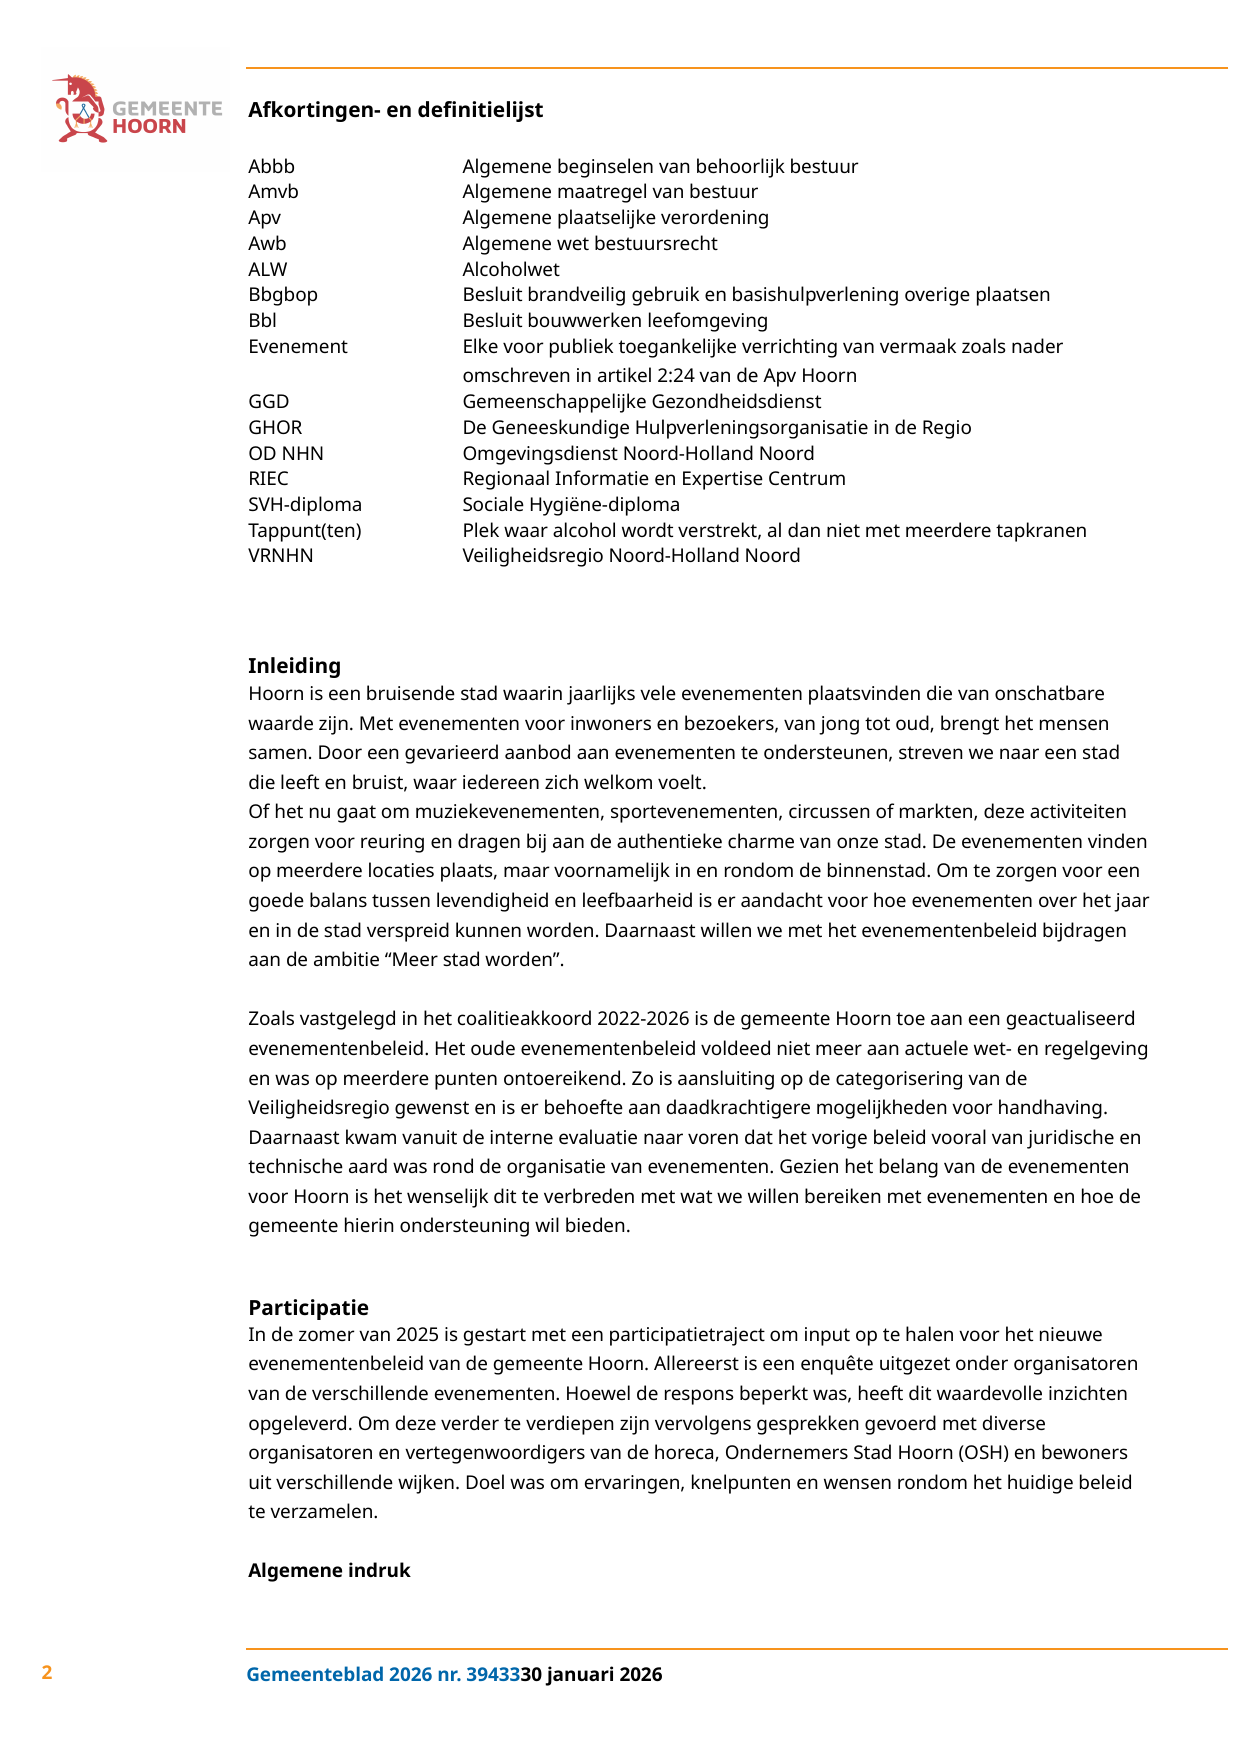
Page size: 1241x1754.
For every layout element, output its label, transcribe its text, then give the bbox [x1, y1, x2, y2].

text Participatie [248, 1293, 1152, 1321]
table_cell SVH-diploma [248, 491, 462, 517]
table_header Algemene beginselen van behoorlijk bestuur [462, 153, 1152, 179]
text Of het nu gaat om muziekevenementen, sportevenementen, circussen of markten, deze activiteiten zorgen voor reuring en dragen bij aan de authentieke charme van onze stad. De evenementen vinden op meerdere locaties plaats, maar voornamelijk in en rondom de binnenstad. Om te zorgen voor een goede balans tussen levendigheid en leefbaarheid is er aandacht voor hoe evenementen over het jaar en in de stad verspreid kunnen worden. Daarnaast willen we met het evenementenbeleid bijdragen aan de ambitie “Meer stad worden”. [248, 798, 1152, 972]
text Algemene indruk [248, 1558, 1152, 1583]
table_cell Algemene maatregel van bestuur [462, 179, 1152, 204]
table_cell Bbgbop [248, 282, 462, 307]
table_cell Sociale Hygiëne-diploma [462, 491, 1152, 517]
table_cell GHOR [248, 414, 462, 440]
table_cell Tappunt(ten) [248, 517, 462, 543]
table_cell Besluit bouwwerken leefomgeving [462, 307, 1152, 333]
table_cell Plek waar alcohol wordt verstrekt, al dan niet met meerdere tapkranen [462, 517, 1152, 543]
table_cell ALW [248, 256, 462, 282]
table_cell RIEC [248, 466, 462, 491]
table_cell Veiligheidsregio Noord-Holland Noord [462, 543, 1152, 568]
text Zoals vastgelegd in het coalitieakkoord 2022-2026 is de gemeente Hoorn toe aan een geactualiseerd evenementenbeleid. Het oude evenementenbeleid voldeed niet meer aan actuele wet- en regelgeving en was op meerdere punten ontoereikend. Zo is aansluiting op de categorisering van de Veiligheidsregio gewenst en is er behoefte aan daadkrachtigere mogelijkheden voor handhaving. Daarnaast kwam vanuit de interne evaluatie naar voren dat het vorige beleid vooral van juridische en technische aard was rond de organisatie van evenementen. Gezien het belang van de evenementen voor Hoorn is het wenselijk dit te verbreden met wat we willen bereiken met evenementen en hoe de gemeente hierin ondersteuning wil bieden. [248, 1006, 1152, 1238]
table_cell Algemene wet bestuursrecht [462, 230, 1152, 256]
table_cell Besluit brandveilig gebruik en basishulpverlening overige plaatsen [462, 282, 1152, 307]
table_cell Apv [248, 204, 462, 230]
table_cell Regionaal Informatie en Expertise Centrum [462, 466, 1152, 491]
table_cell Evenement [248, 333, 462, 388]
table_cell Gemeenschappelijke Gezondheidsdienst [462, 388, 1152, 414]
table_header Abbb [248, 153, 462, 179]
table_cell Algemene plaatselijke verordening [462, 204, 1152, 230]
text In de zomer van 2025 is gestart met een participatietraject om input op te halen voor het nieuwe evenementenbeleid van de gemeente Hoorn. Allereerst is een enquête uitgezet onder organisatoren van de verschillende evenementen. Hoewel de respons beperkt was, heeft dit waardevolle inzichten opgeleverd. Om deze verder te verdiepen zijn vervolgens gesprekken gevoerd met diverse organisatoren en vertegenwoordigers van de horeca, Ondernemers Stad Hoorn (OSH) en bewoners uit verschillende wijken. Doel was om ervaringen, knelpunten en wensen rondom het huidige beleid te verzamelen. [248, 1321, 1152, 1524]
table_cell OD NHN [248, 440, 462, 466]
table_cell VRNHN [248, 543, 462, 568]
text Inleiding [248, 652, 1152, 680]
table_cell Omgevingsdienst Noord-Holland Noord [462, 440, 1152, 466]
table_cell Awb [248, 230, 462, 256]
table_cell De Geneeskundige Hulpverleningsorganisatie in de Regio [462, 414, 1152, 440]
table_cell Alcoholwet [462, 256, 1152, 282]
text Afkortingen- en definitielijst [248, 95, 1152, 123]
picture [41, 47, 231, 172]
table_cell GGD [248, 388, 462, 414]
table_cell Elke voor publiek toegankelijke verrichting van vermaak zoals nader omschreven in artikel 2:24 van de Apv Hoorn [462, 333, 1152, 388]
text Hoorn is een bruisende stad waarin jaarlijks vele evenementen plaatsvinden die van onschatbare waarde zijn. Met evenementen voor inwoners en bezoekers, van jong tot oud, brengt het mensen samen. Door een gevarieerd aanbod aan evenementen te ondersteunen, streven we naar een stad die leeft en bruist, waar iedereen zich welkom voelt. [248, 680, 1152, 794]
table_cell Bbl [248, 307, 462, 333]
table_cell Amvb [248, 179, 462, 204]
